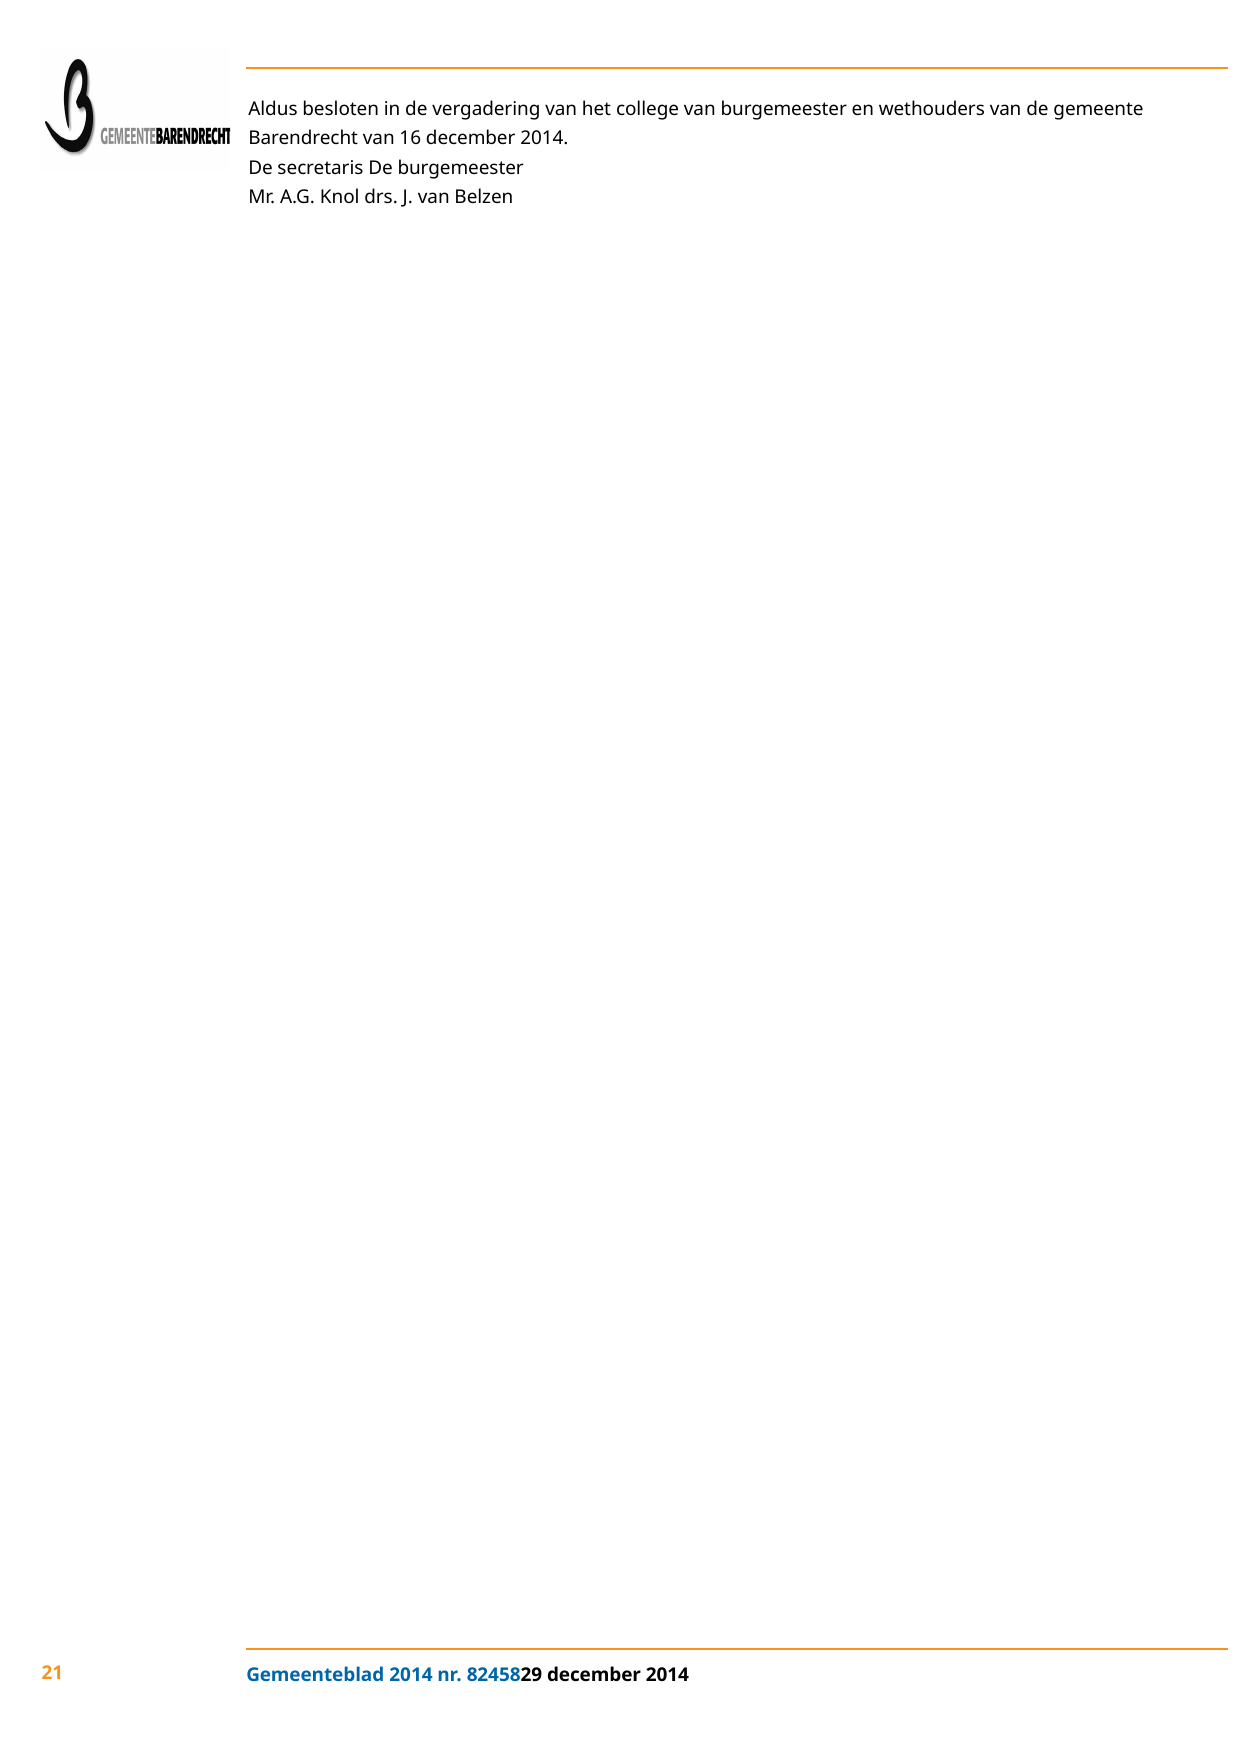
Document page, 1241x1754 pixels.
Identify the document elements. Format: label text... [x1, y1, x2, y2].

text De secretaris De burgemeester [248, 154, 1152, 180]
text Mr. A.G. Knol drs. J. van Belzen [248, 183, 1152, 209]
picture [41, 47, 231, 172]
text Aldus besloten in de vergadering van het college van burgemeester en wethouders van de gemeente Barendrecht van 16 december 2014. [248, 95, 1152, 150]
